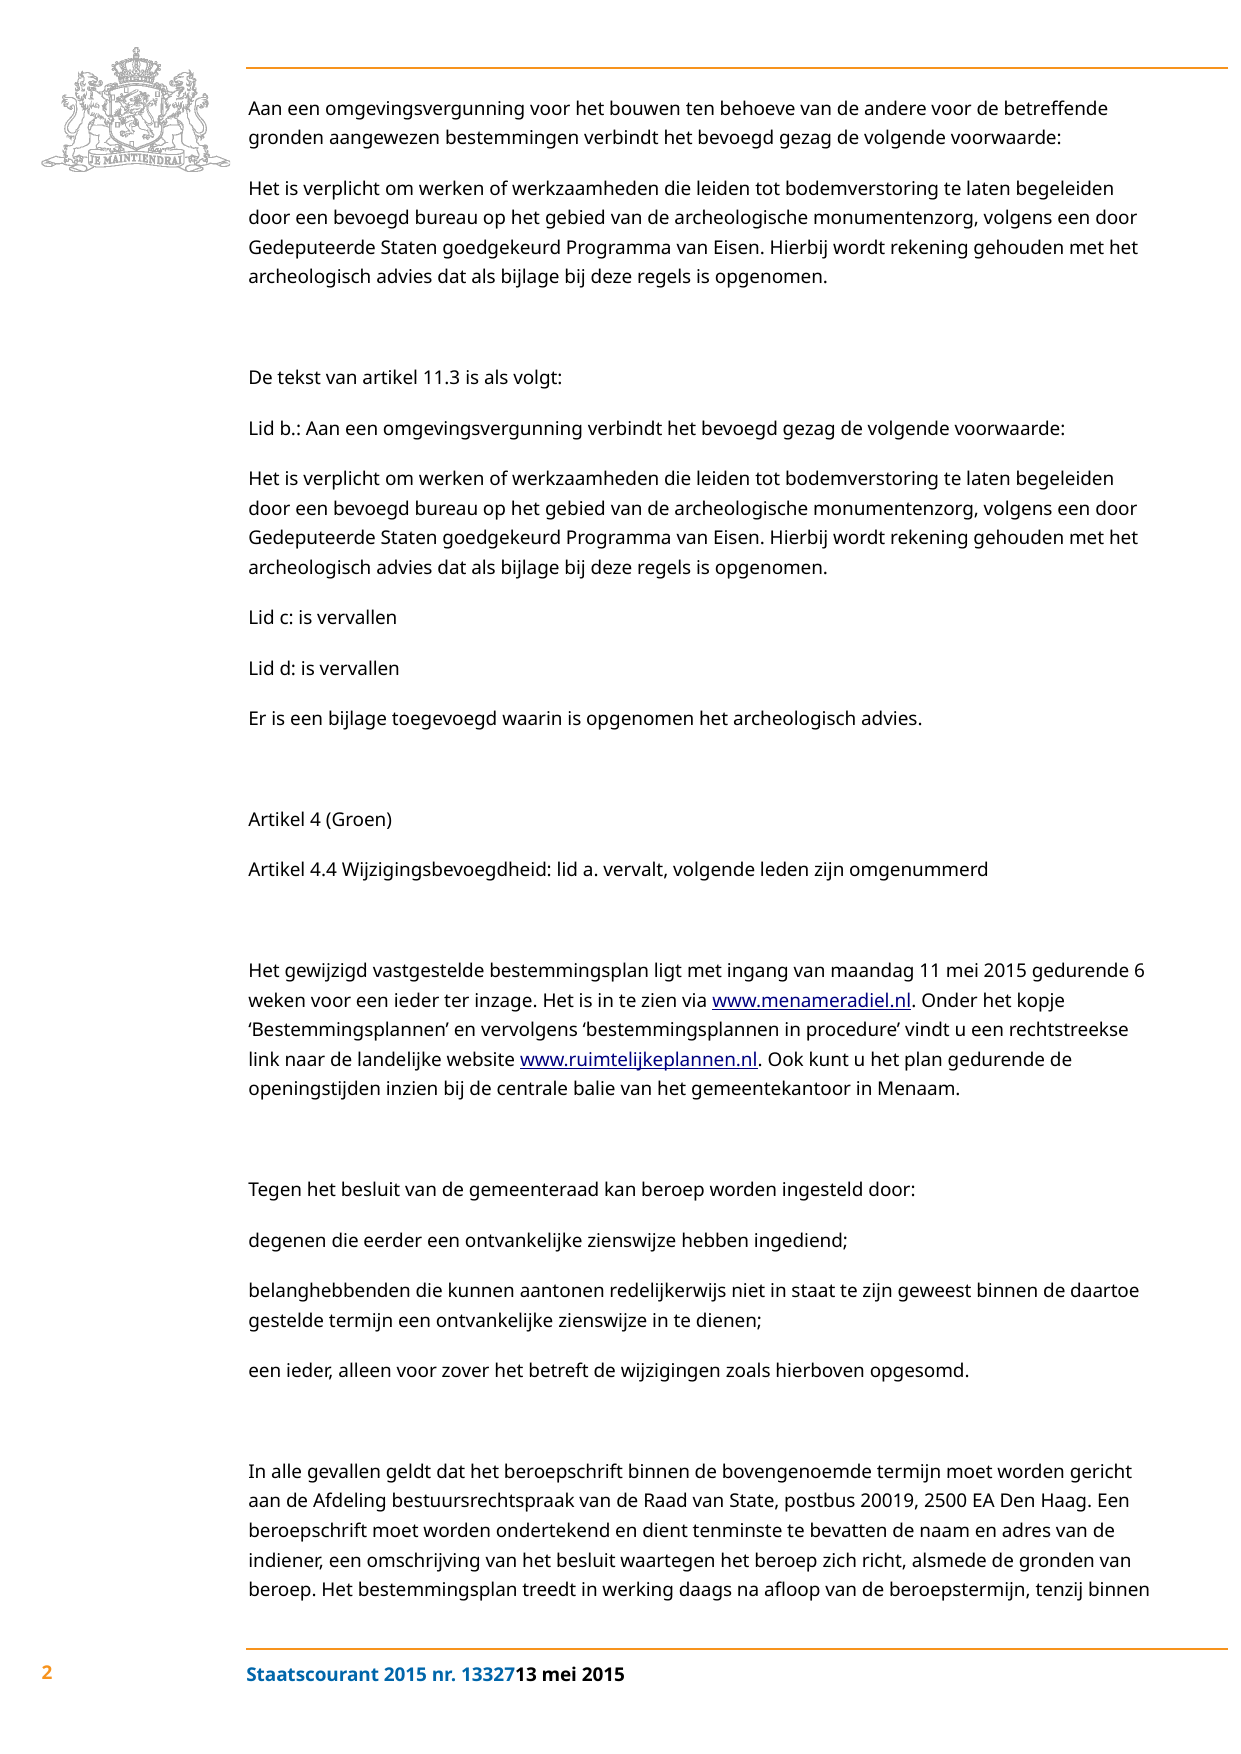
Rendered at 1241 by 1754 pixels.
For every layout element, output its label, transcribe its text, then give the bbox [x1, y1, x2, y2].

text Het is verplicht om werken of werkzaamheden die leiden tot bodemverstoring te laten begeleiden door een bevoegd bureau op het gebied van de archeologische monumentenzorg, volgens een door Gedeputeerde Staten goedgekeurd Programma van Eisen. Hierbij wordt rekening gehouden met het archeologisch advies dat als bijlage bij deze regels is opgenomen. [248, 465, 1152, 580]
text Artikel 4 (Groen) [248, 806, 1152, 832]
text In alle gevallen geldt dat het beroepschrift binnen de bovengenoemde termijn moet worden gericht aan de Afdeling bestuursrechtspraak van de Raad van State, postbus 20019, 2500 EA Den Haag. Een beroepschrift moet worden ondertekend en dient tenminste te bevatten de naam en adres van de indiener, een omschrijving van het besluit waartegen het beroep zich richt, alsmede de gronden van beroep. Het bestemmingsplan treedt in werking daags na afloop van de beroepstermijn, tenzij binnen [248, 1458, 1152, 1602]
picture [41, 47, 231, 172]
text een ieder, alleen voor zover het betreft de wijzigingen zoals hierboven opgesomd. [248, 1357, 1152, 1383]
text Aan een omgevingsvergunning voor het bouwen ten behoeve van de andere voor de betreffende gronden aangewezen bestemmingen verbindt het bevoegd gezag de volgende voorwaarde: [248, 95, 1152, 150]
text belanghebbenden die kunnen aantonen redelijkerwijs niet in staat te zijn geweest binnen de daartoe gestelde termijn een ontvankelijke zienswijze in te dienen; [248, 1277, 1152, 1333]
text Artikel 4.4 Wijzigingsbevoegdheid: lid a. vervalt, volgende leden zijn omgenummerd [248, 856, 1152, 882]
text Lid c: is vervallen [248, 604, 1152, 630]
text Het is verplicht om werken of werkzaamheden die leiden tot bodemverstoring te laten begeleiden door een bevoegd bureau op het gebied van de archeologische monumentenzorg, volgens een door Gedeputeerde Staten goedgekeurd Programma van Eisen. Hierbij wordt rekening gehouden met het archeologisch advies dat als bijlage bij deze regels is opgenomen. [248, 175, 1152, 289]
text De tekst van artikel 11.3 is als volgt: [248, 364, 1152, 390]
text Het gewijzigd vastgestelde bestemmingsplan ligt met ingang van maandag 11 mei 2015 gedurende 6 weken voor een ieder ter inzage. Het is in te zien via www.menameradiel.nl. Onder het kopje ‘Bestemmingsplannen’ en vervolgens ‘bestemmingsplannen in procedure’ vindt u een rechtstreekse link naar de landelijke website www.ruimtelijkeplannen.nl. Ook kunt u het plan gedurende de openingstijden inzien bij de centrale balie van het gemeentekantoor in Menaam. [248, 957, 1152, 1101]
text Tegen het besluit van de gemeenteraad kan beroep worden ingesteld door: [248, 1176, 1152, 1202]
text Lid d: is vervallen [248, 655, 1152, 681]
text Lid b.: Aan een omgevingsvergunning verbindt het bevoegd gezag de volgende voorwaarde: [248, 415, 1152, 441]
text degenen die eerder een ontvankelijke zienswijze hebben ingediend; [248, 1227, 1152, 1253]
text Er is een bijlage toegevoegd waarin is opgenomen het archeologisch advies. [248, 705, 1152, 731]
